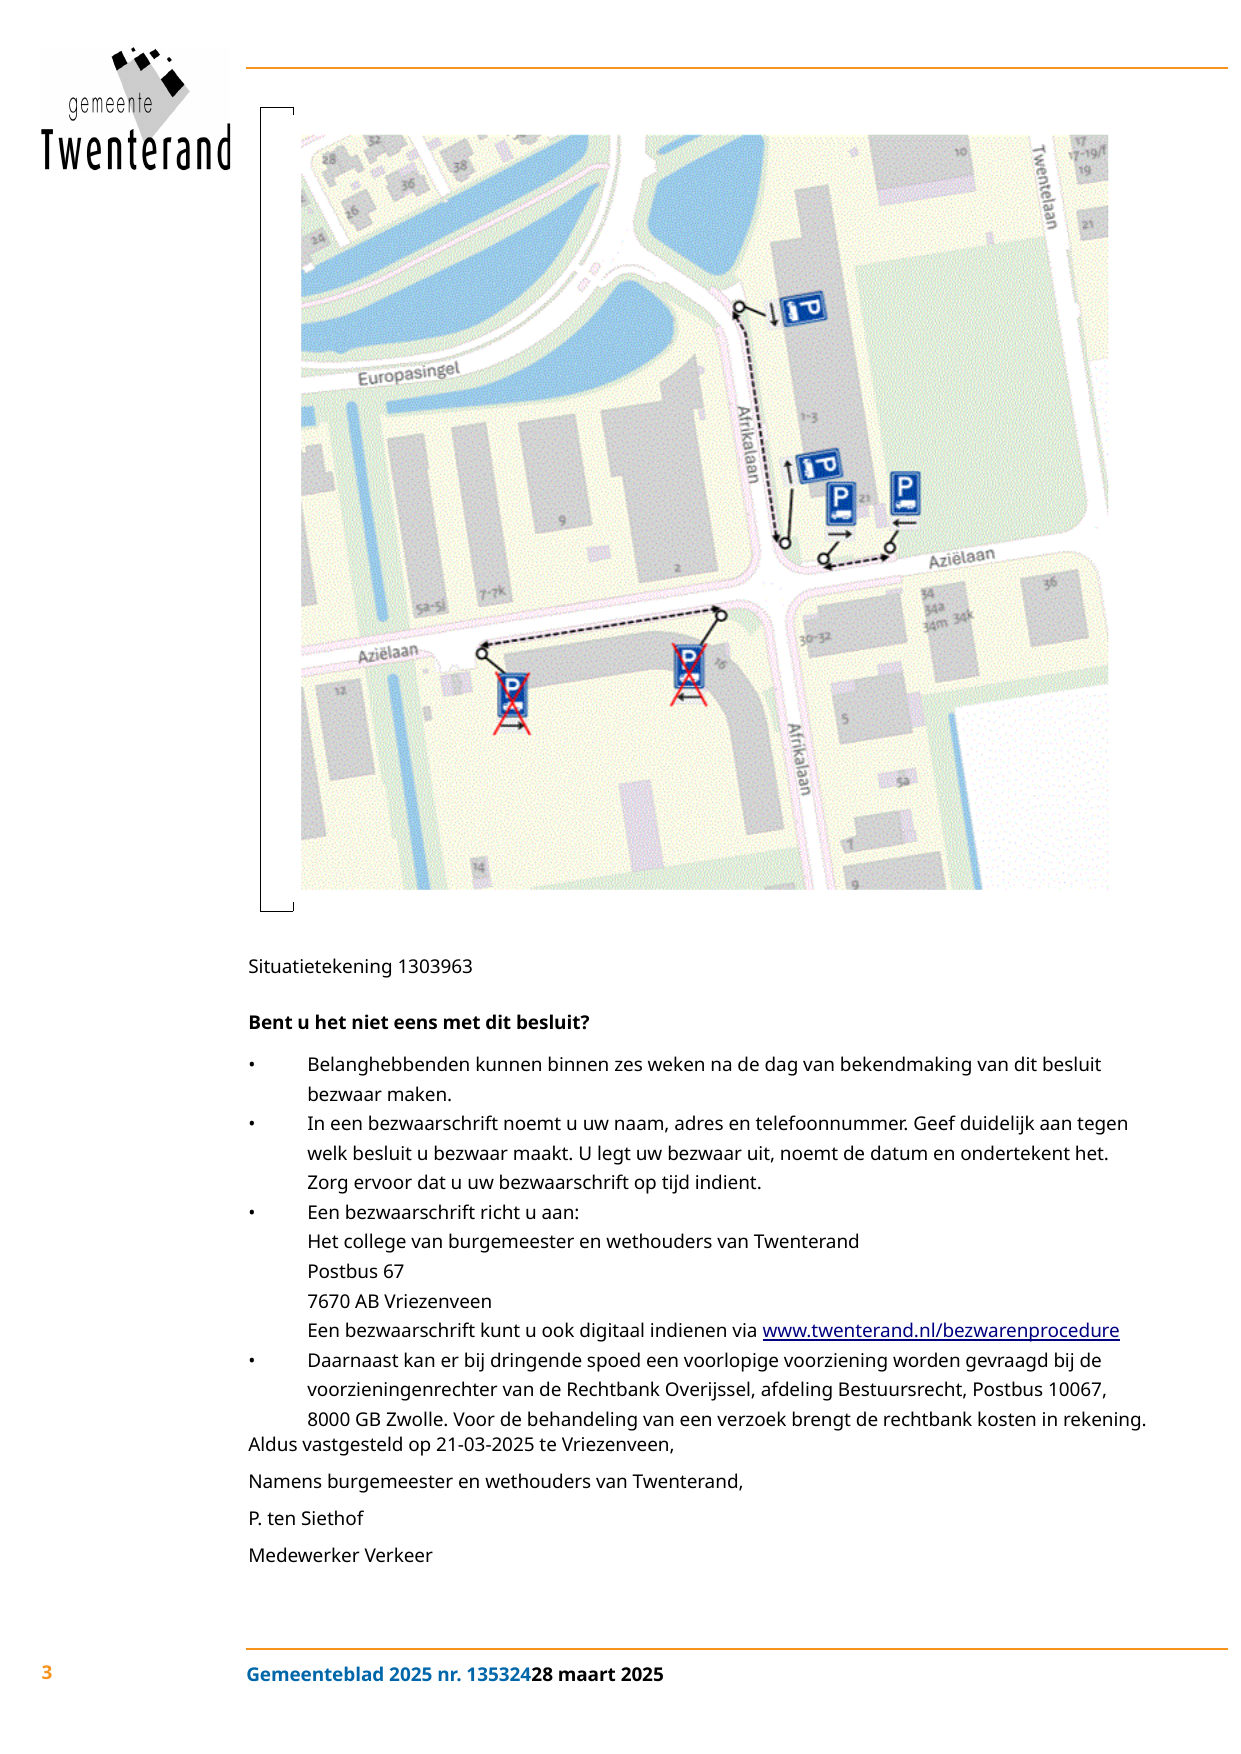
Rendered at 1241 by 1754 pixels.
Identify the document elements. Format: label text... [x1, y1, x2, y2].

list Het college van burgemeester en wethouders van Twenterand [248, 1229, 1152, 1254]
text Medewerker Verkeer [248, 1547, 1152, 1566]
list Belanghebbenden kunnen binnen zes weken na de dag van bekendmaking van dit besluit bezwaar maken. [248, 1051, 1152, 1107]
list 7670 AB Vriezenveen [248, 1288, 1152, 1314]
list In een bezwaarschrift noemt u uw naam, adres en telefoonnummer. Geef duidelijk aan tegen welk besluit u bezwaar maakt. U legt uw bezwaar uit, noemt de datum en ondertekent het. Zorg ervoor dat u uw bezwaarschrift op tijd indient. [248, 1110, 1152, 1195]
list Een bezwaarschrift richt u aan: [248, 1199, 1152, 1225]
list Postbus 67 [248, 1258, 1152, 1284]
text Bent u het niet eens met dit besluit? [248, 1014, 1152, 1033]
text Namens burgemeester en wethouders van Twenterand, [248, 1473, 1152, 1492]
picture [41, 47, 231, 172]
list Daarnaast kan er bij dringende spoed een voorlopige voorziening worden gevraagd bij de voorzieningenrechter van de Rechtbank Overijssel, afdeling Bestuursrecht, Postbus 10067, 8000 GB Zwolle. Voor de behandeling van een verzoek brengt de rechtbank kosten in rekening. [248, 1347, 1152, 1432]
text Aldus vastgesteld op 21-03-2025 te Vriezenveen, [248, 1436, 1152, 1455]
picture [268, 115, 1155, 902]
list Een bezwaarschrift kunt u ook digitaal indienen via www.twenterand.nl/bezwarenprocedure [248, 1317, 1152, 1343]
text Situatietekening 1303963 [248, 953, 1152, 978]
text P. ten Siethof [248, 1510, 1152, 1529]
